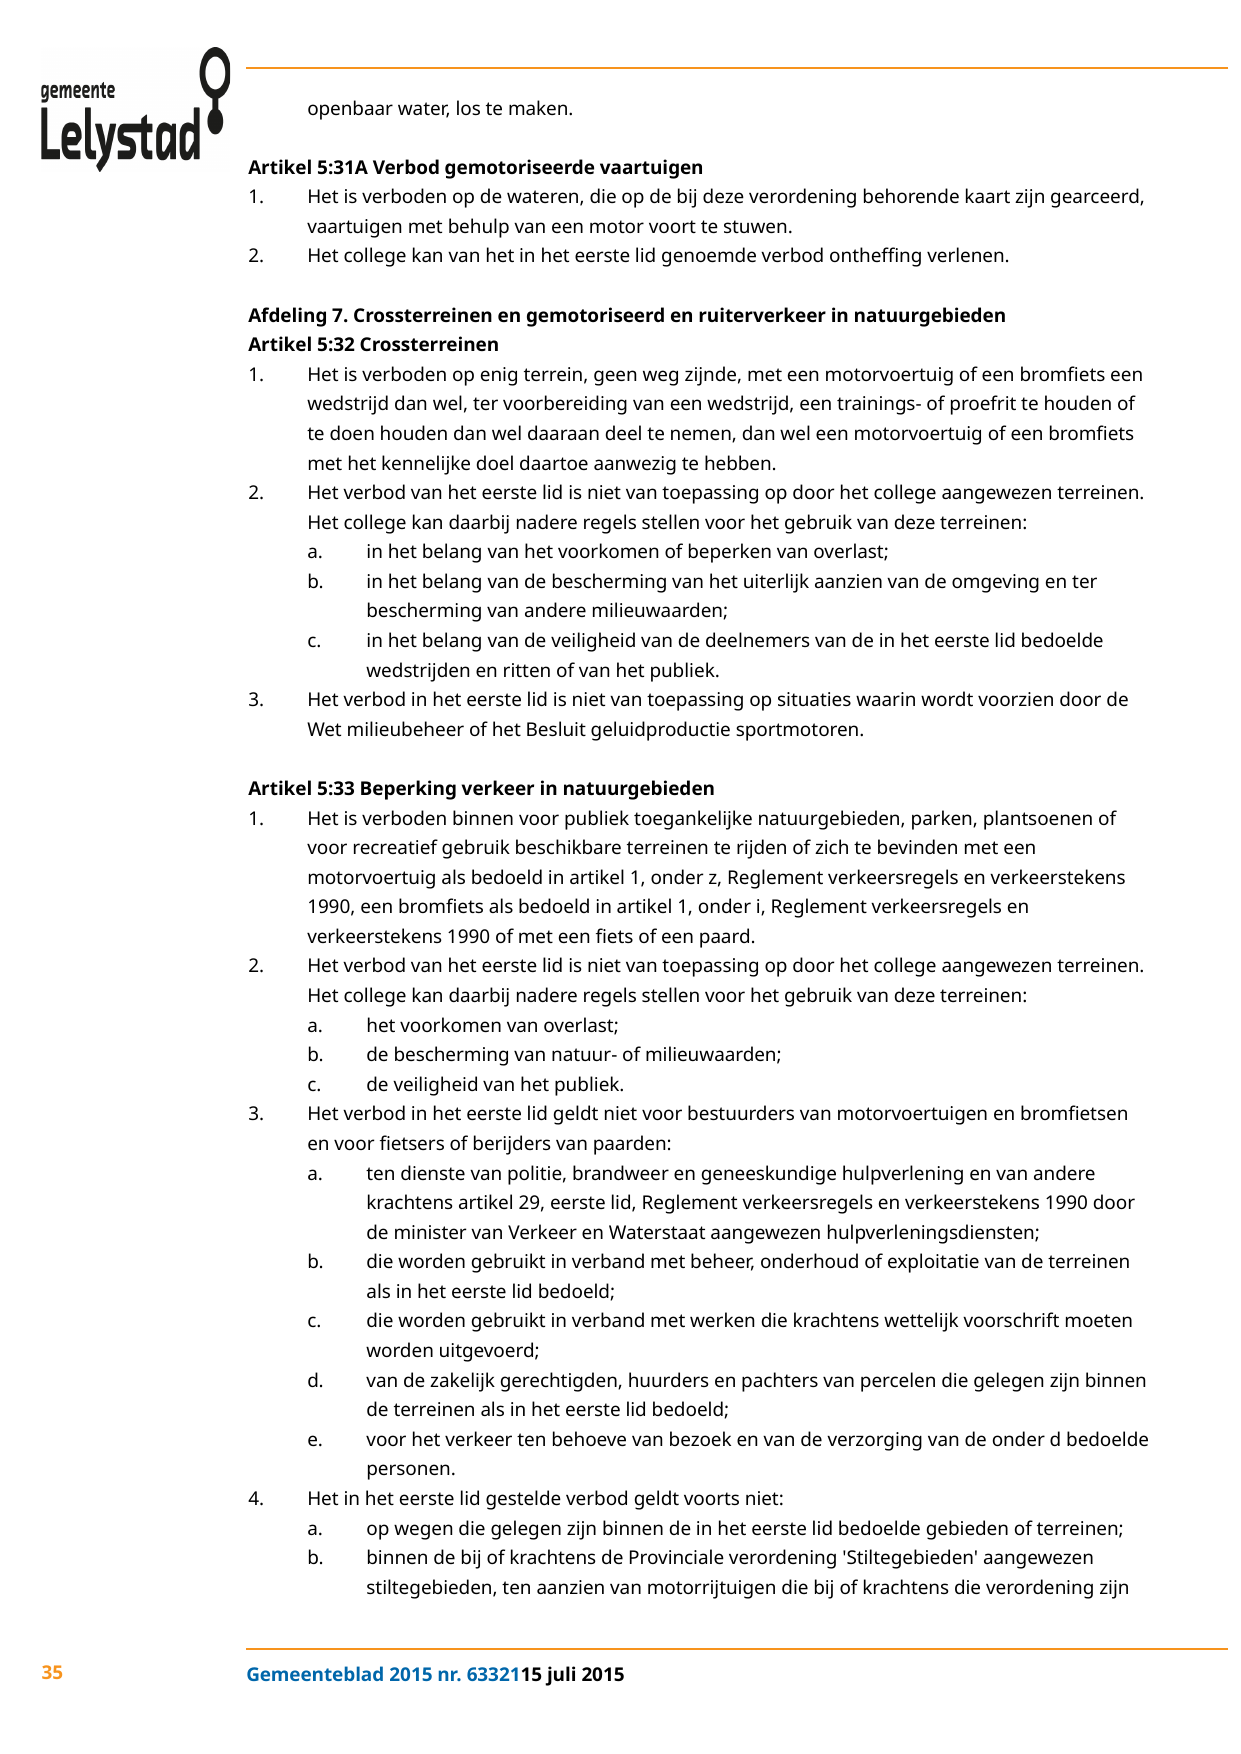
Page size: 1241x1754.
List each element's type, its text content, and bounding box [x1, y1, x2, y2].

list op wegen die gelegen zijn binnen de in het eerste lid bedoelde gebieden of terreinen; [307, 1515, 1152, 1541]
list het voorkomen van overlast; [307, 1012, 1152, 1038]
picture [41, 47, 231, 172]
list Het is verboden binnen voor publiek toegankelijke natuurgebieden, parken, plantsoenen of voor recreatief gebruik beschikbare terreinen te rijden of zich te bevinden met een motorvoertuig als bedoeld in artikel 1, onder z, Reglement verkeersregels en verkeerstekens 1990, een bromfiets als bedoeld in artikel 1, onder i, Reglement verkeersregels en verkeerstekens 1990 of met een fiets of een paard. [248, 805, 1152, 949]
list in het belang van de veiligheid van de deelnemers van de in het eerste lid bedoelde wedstrijden en ritten of van het publiek. [307, 627, 1152, 683]
list Het verbod in het eerste lid geldt niet voor bestuurders van motorvoertuigen en bromfietsen en voor fietsers of berijders van paarden: [248, 1101, 1152, 1156]
list Het verbod in het eerste lid is niet van toepassing op situaties waarin wordt voorzien door de Wet milieubeheer of het Besluit geluidproductie sportmotoren. [248, 686, 1152, 742]
list die worden gebruikt in verband met beheer, onderhoud of exploitatie van de terreinen als in het eerste lid bedoeld; [307, 1248, 1152, 1304]
list Het in het eerste lid gestelde verbod geldt voorts niet: [248, 1485, 1152, 1511]
list in het belang van het voorkomen of beperken van overlast; [307, 538, 1152, 564]
list in het belang van de bescherming van het uiterlijk aanzien van de omgeving en ter bescherming van andere milieuwaarden; [307, 568, 1152, 623]
list de veiligheid van het publiek. [307, 1071, 1152, 1097]
list de bescherming van natuur- of milieuwaarden; [307, 1041, 1152, 1067]
list binnen de bij of krachtens de Provinciale verordening 'Stiltegebieden' aangewezen stiltegebieden, ten aanzien van motorrijtuigen die bij of krachtens die verordening zijn [307, 1544, 1152, 1600]
text Afdeling 7. Crossterreinen en gemotoriseerd en ruiterverkeer in natuurgebieden [248, 302, 1152, 328]
text Artikel 5:32 Crossterreinen [248, 331, 1152, 357]
list openbaar water, los te maken. [248, 95, 1152, 121]
list Het is verboden op de wateren, die op de bij deze verordening behorende kaart zijn gearceerd, vaartuigen met behulp van een motor voort te stuwen. [248, 183, 1152, 239]
list die worden gebruikt in verband met werken die krachtens wettelijk voorschrift moeten worden uitgevoerd; [307, 1308, 1152, 1363]
list Het verbod van het eerste lid is niet van toepassing op door het college aangewezen terreinen. Het college kan daarbij nadere regels stellen voor het gebruik van deze terreinen: [248, 479, 1152, 535]
list ten dienste van politie, brandweer en geneeskundige hulpverlening en van andere krachtens artikel 29, eerste lid, Reglement verkeersregels en verkeerstekens 1990 door de minister van Verkeer en Waterstaat aangewezen hulpverleningsdiensten; [307, 1160, 1152, 1245]
list Het college kan van het in het eerste lid genoemde verbod ontheffing verlenen. [248, 243, 1152, 268]
text Artikel 5:33 Beperking verkeer in natuurgebieden [248, 775, 1152, 801]
list Het is verboden op enig terrein, geen weg zijnde, met een motorvoertuig of een bromfiets een wedstrijd dan wel, ter voorbereiding van een wedstrijd, een trainings- of proefrit te houden of te doen houden dan wel daaraan deel te nemen, dan wel een motorvoertuig of een bromfiets met het kennelijke doel daartoe aanwezig te hebben. [248, 361, 1152, 476]
list van de zakelijk gerechtigden, huurders en pachters van percelen die gelegen zijn binnen de terreinen als in het eerste lid bedoeld; [307, 1367, 1152, 1422]
text Artikel 5:31A Verbod gemotoriseerde vaartuigen [248, 154, 1152, 180]
list Het verbod van het eerste lid is niet van toepassing op door het college aangewezen terreinen. Het college kan daarbij nadere regels stellen voor het gebruik van deze terreinen: [248, 953, 1152, 1008]
list voor het verkeer ten behoeve van bezoek en van de verzorging van de onder d bedoelde personen. [307, 1426, 1152, 1481]
